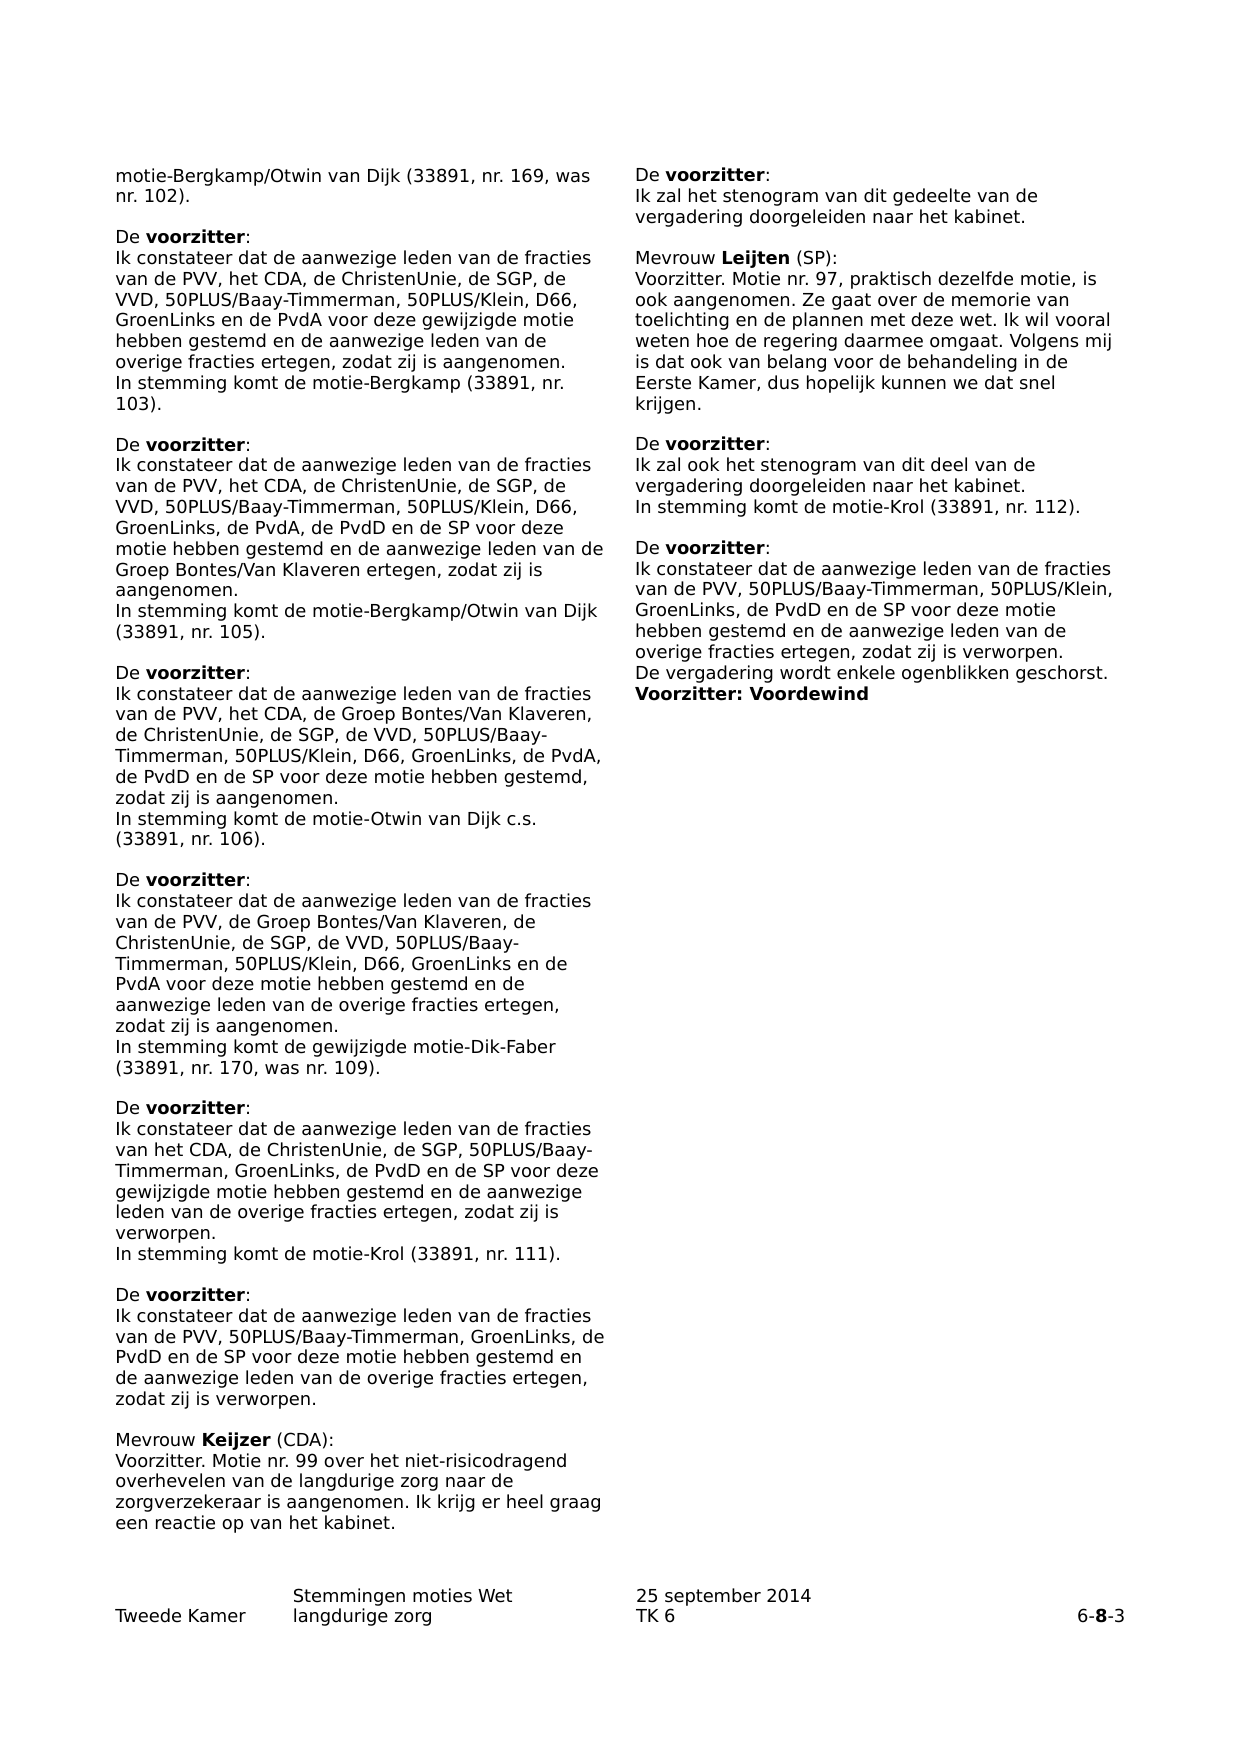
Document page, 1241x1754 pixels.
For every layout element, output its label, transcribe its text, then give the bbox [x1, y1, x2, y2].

text Ik constateer dat de aanwezige leden van de fracties van de PVV, 50PLUS/Baay-Timmerman, GroenLinks, de PvdD en de SP voor deze motie hebben gestemd en de aanwezige leden van de overige fracties ertegen, zodat zij is verworpen. [115, 1306, 605, 1410]
text In stemming komt de motie-Krol (33891, nr. 112). [635, 497, 1125, 517]
text Ik constateer dat de aanwezige leden van de fracties van de PVV, het CDA, de ChristenUnie, de SGP, de VVD, 50PLUS/Baay-Timmerman, 50PLUS/Klein, D66, GroenLinks en de PvdA voor deze gewijzigde motie hebben gestemd en de aanwezige leden van de overige fracties ertegen, zodat zij is aangenomen. [115, 248, 605, 373]
text In stemming komt de motie-Otwin van Dijk c.s. (33891, nr. 106). [115, 808, 605, 850]
text De voorzitter: [635, 165, 1125, 186]
text In stemming komt de gewijzigde motie-Dik-Faber (33891, nr. 170, was nr. 109). [115, 1037, 605, 1078]
text Ik zal ook het stenogram van dit deel van de vergadering doorgeleiden naar het kabinet. [635, 455, 1125, 497]
text Ik constateer dat de aanwezige leden van de fracties van de PVV, het CDA, de Groep Bontes/Van Klaveren, de ChristenUnie, de SGP, de VVD, 50PLUS/Baay-Timmerman, 50PLUS/Klein, D66, GroenLinks, de PvdA, de PvdD en de SP voor deze motie hebben gestemd, zodat zij is aangenomen. [115, 683, 605, 808]
text Voorzitter. Motie nr. 97, praktisch dezelfde motie, is ook aangenomen. Ze gaat over de memorie van toelichting en de plannen met deze wet. Ik wil vooral weten hoe de regering daarmee omgaat. Volgens mij is dat ook van belang voor de behandeling in de Eerste Kamer, dus hopelijk kunnen we dat snel krijgen. [635, 268, 1125, 414]
text In stemming komt de motie-Bergkamp/Otwin van Dijk (33891, nr. 105). [115, 601, 605, 643]
text De voorzitter: [115, 227, 605, 248]
text De voorzitter: [115, 434, 605, 455]
text Ik constateer dat de aanwezige leden van de fracties van de PVV, de Groep Bontes/Van Klaveren, de ChristenUnie, de SGP, de VVD, 50PLUS/Baay-Timmerman, 50PLUS/Klein, D66, GroenLinks en de PvdA voor deze motie hebben gestemd en de aanwezige leden van de overige fracties ertegen, zodat zij is aangenomen. [115, 891, 605, 1037]
text Mevrouw Leijten (SP): [635, 248, 1125, 268]
text In stemming komt de motie-Krol (33891, nr. 111). [115, 1244, 605, 1265]
text Ik zal het stenogram van dit gedeelte van de vergadering doorgeleiden naar het kabinet. [635, 186, 1125, 228]
text Mevrouw Keijzer (CDA): [115, 1430, 605, 1450]
text Voorzitter: Voordewind [635, 683, 1125, 704]
text De voorzitter: [115, 663, 605, 683]
text De voorzitter: [115, 1285, 605, 1306]
text De voorzitter: [635, 537, 1125, 558]
text Voorzitter. Motie nr. 99 over het niet-risicodragend overhevelen van de langdurige zorg naar de zorgverzekeraar is aangenomen. Ik krijg er heel graag een reactie op van het kabinet. [115, 1450, 605, 1534]
text Ik constateer dat de aanwezige leden van de fracties van het CDA, de ChristenUnie, de SGP, 50PLUS/Baay-Timmerman, GroenLinks, de PvdD en de SP voor deze gewijzigde motie hebben gestemd en de aanwezige leden van de overige fracties ertegen, zodat zij is verworpen. [115, 1119, 605, 1244]
text Ik constateer dat de aanwezige leden van de fracties van de PVV, het CDA, de ChristenUnie, de SGP, de VVD, 50PLUS/Baay-Timmerman, 50PLUS/Klein, D66, GroenLinks, de PvdA, de PvdD en de SP voor deze motie hebben gestemd en de aanwezige leden van de Groep Bontes/Van Klaveren ertegen, zodat zij is aangenomen. [115, 455, 605, 601]
text De voorzitter: [115, 870, 605, 891]
text De vergadering wordt enkele ogenblikken geschorst. [635, 662, 1125, 683]
text motie-Bergkamp/Otwin van Dijk (33891, nr. 169, was nr. 102). [115, 165, 605, 207]
text De voorzitter: [635, 434, 1125, 455]
text De voorzitter: [115, 1098, 605, 1119]
text Ik constateer dat de aanwezige leden van de fracties van de PVV, 50PLUS/Baay-Timmerman, 50PLUS/Klein, GroenLinks, de PvdD en de SP voor deze motie hebben gestemd en de aanwezige leden van de overige fracties ertegen, zodat zij is verworpen. [635, 558, 1125, 662]
text In stemming komt de motie-Bergkamp (33891, nr. 103). [115, 373, 605, 414]
